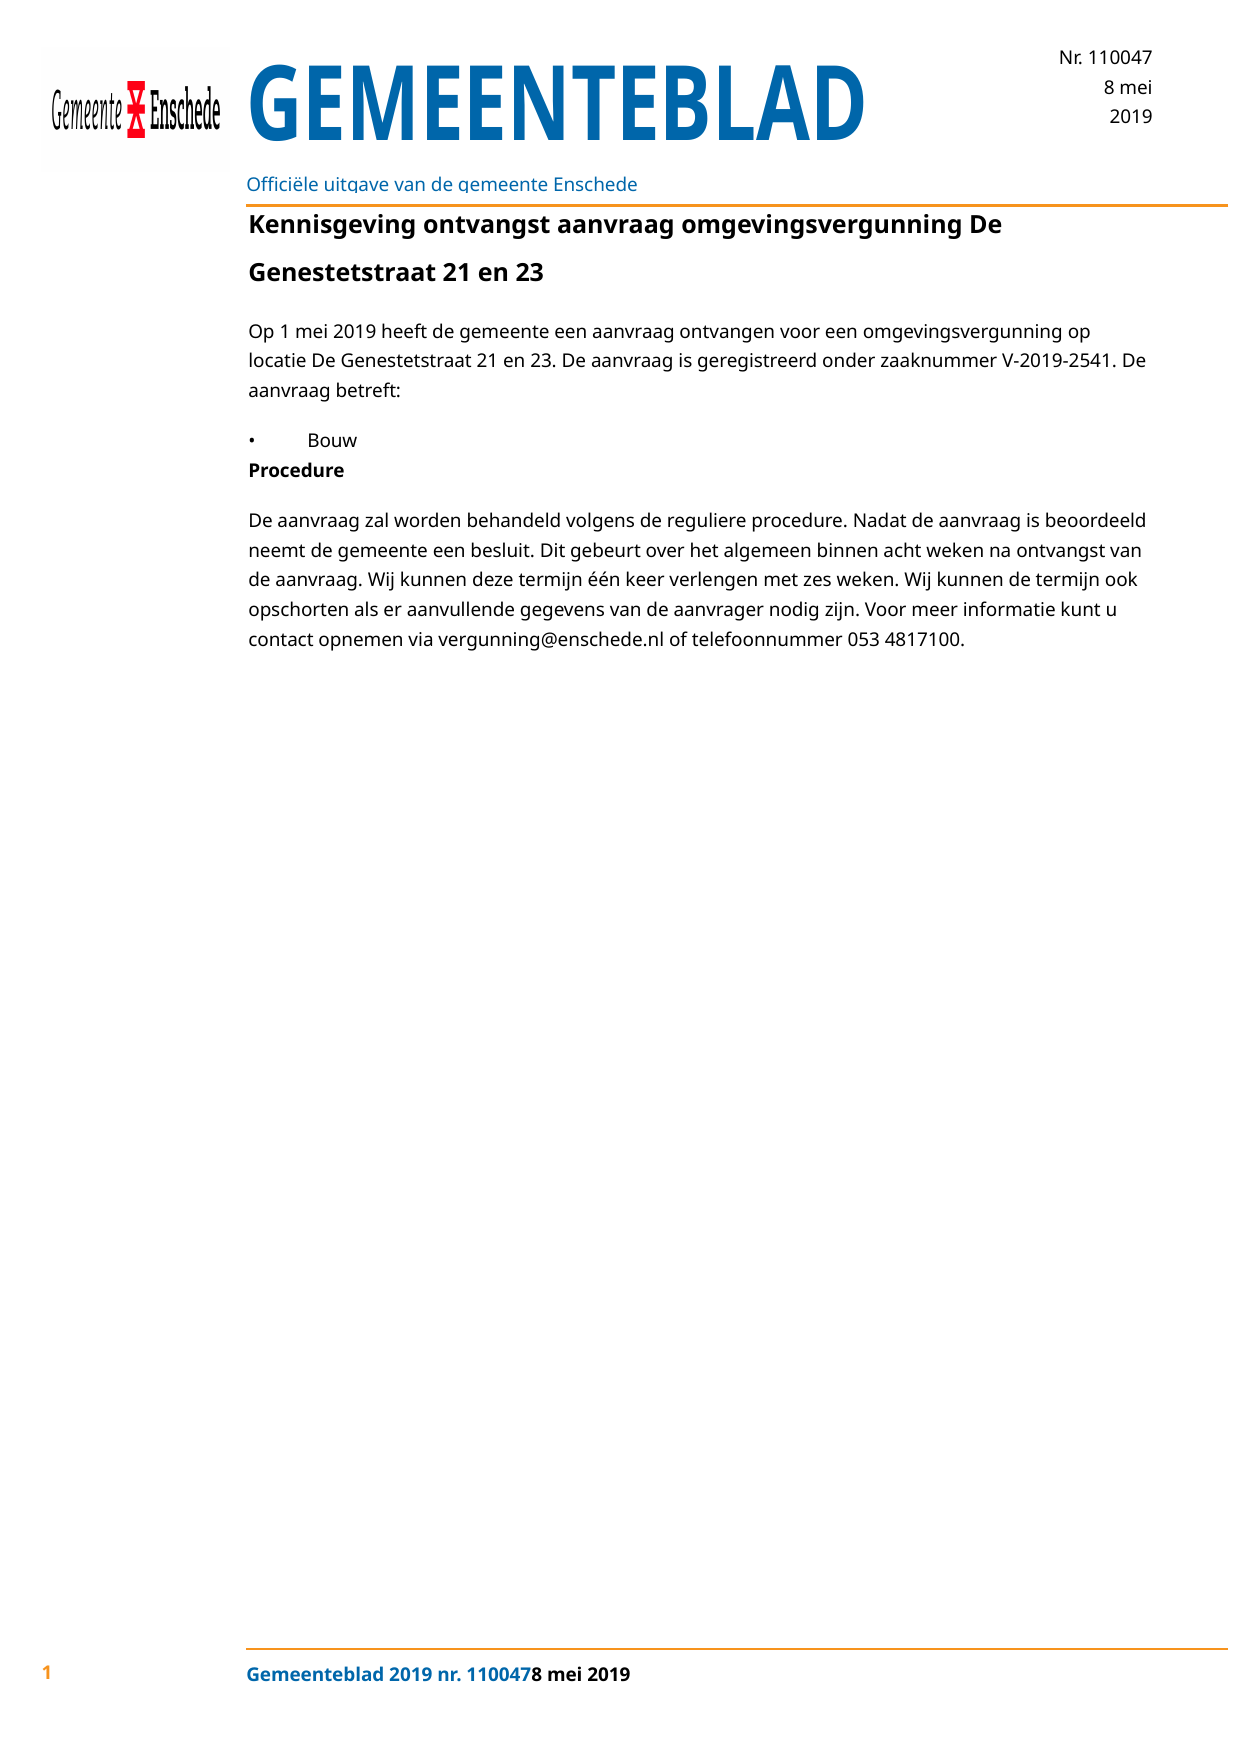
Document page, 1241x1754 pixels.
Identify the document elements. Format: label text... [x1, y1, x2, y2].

text De aanvraag zal worden behandeld volgens de reguliere procedure. Nadat de aanvraag is beoordeeld neemt de gemeente een besluit. Dit gebeurt over het algemeen binnen acht weken na ontvangst van de aanvraag. Wij kunnen deze termijn één keer verlengen met zes weken. Wij kunnen de termijn ook opschorten als er aanvullende gegevens van de aanvrager nodig zijn. Voor meer informatie kunt u contact opnemen via vergunning@enschede.nl of telefoonnummer 053 4817100. [248, 507, 1152, 652]
text Procedure [248, 457, 1152, 483]
list Bouw [248, 427, 1152, 453]
text Kennisgeving ontvangst aanvraag omgevingsvergunning De Genestetstraat 21 en 23 [248, 207, 1152, 288]
text Op 1 mei 2019 heeft de gemeente een aanvraag ontvangen voor een omgevingsvergunning op locatie De Genestetstraat 21 en 23. De aanvraag is geregistreerd onder zaaknummer V-2019-2541. De aanvraag betreft: [248, 318, 1152, 403]
picture [41, 47, 231, 172]
